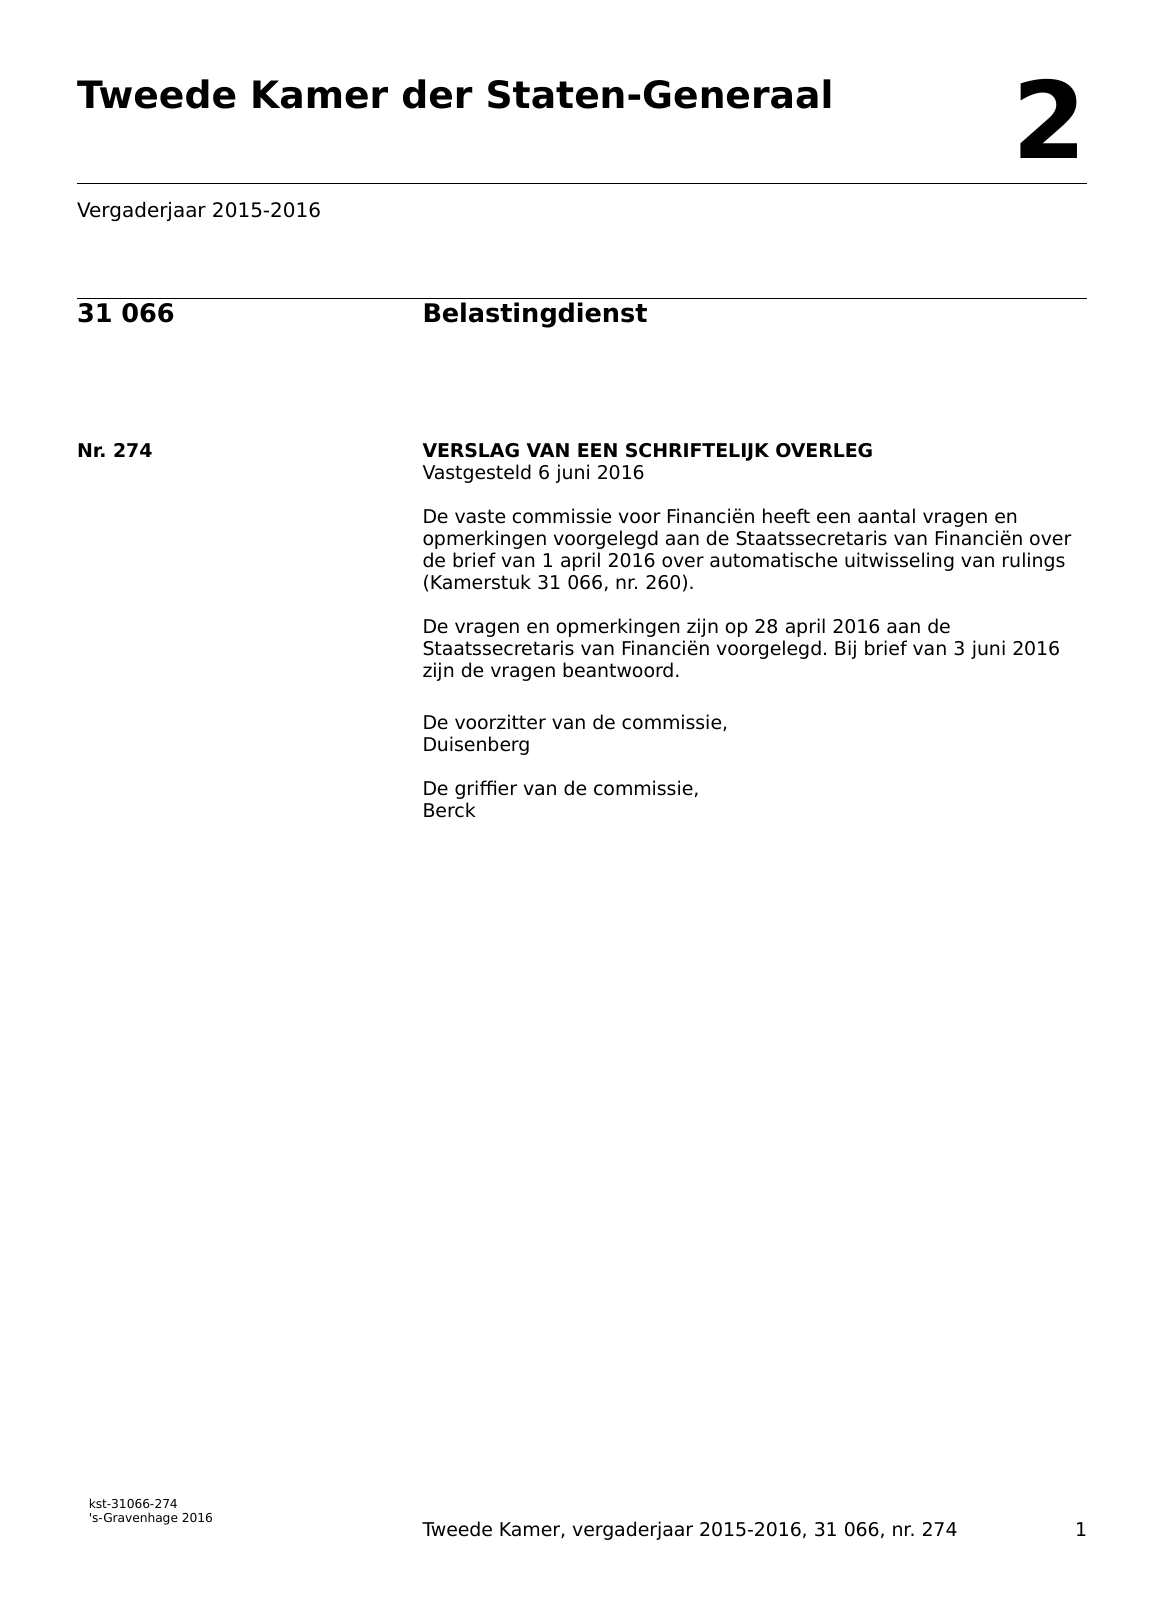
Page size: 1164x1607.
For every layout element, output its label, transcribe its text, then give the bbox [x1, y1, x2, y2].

text 's-Gravenhage 2016 [88, 1511, 323, 1525]
table_header Tweede Kamer der Staten-Generaal [77, 59, 886, 183]
text kst-31066-274 [88, 1497, 323, 1511]
text De griffier van de commissie, Berck [422, 778, 1087, 822]
text De voorzitter van de commissie, Duisenberg [422, 712, 1087, 756]
text De vragen en opmerkingen zijn op 28 april 2016 aan de Staatssecretaris van Financiën voorgelegd. Bij brief van 3 juni 2016 zijn de vragen beantwoord. [422, 616, 1087, 682]
subtitle Nr. 274 VERSLAG VAN EEN SCHRIFTELIJK OVERLEG [77, 440, 1087, 462]
table_cell Vergaderjaar 2015-2016 [77, 184, 1087, 298]
table_header 2 [886, 59, 1087, 183]
text Vastgesteld 6 juni 2016 [422, 462, 1087, 484]
subtitle 31 066 Belastingdienst [77, 299, 1087, 329]
text De vaste commissie voor Financiën heeft een aantal vragen en opmerkingen voorgelegd aan de Staatssecretaris van Financiën over de brief van 1 april 2016 over automatische uitwisseling van rulings (Kamerstuk 31 066, nr. 260). [422, 506, 1087, 594]
